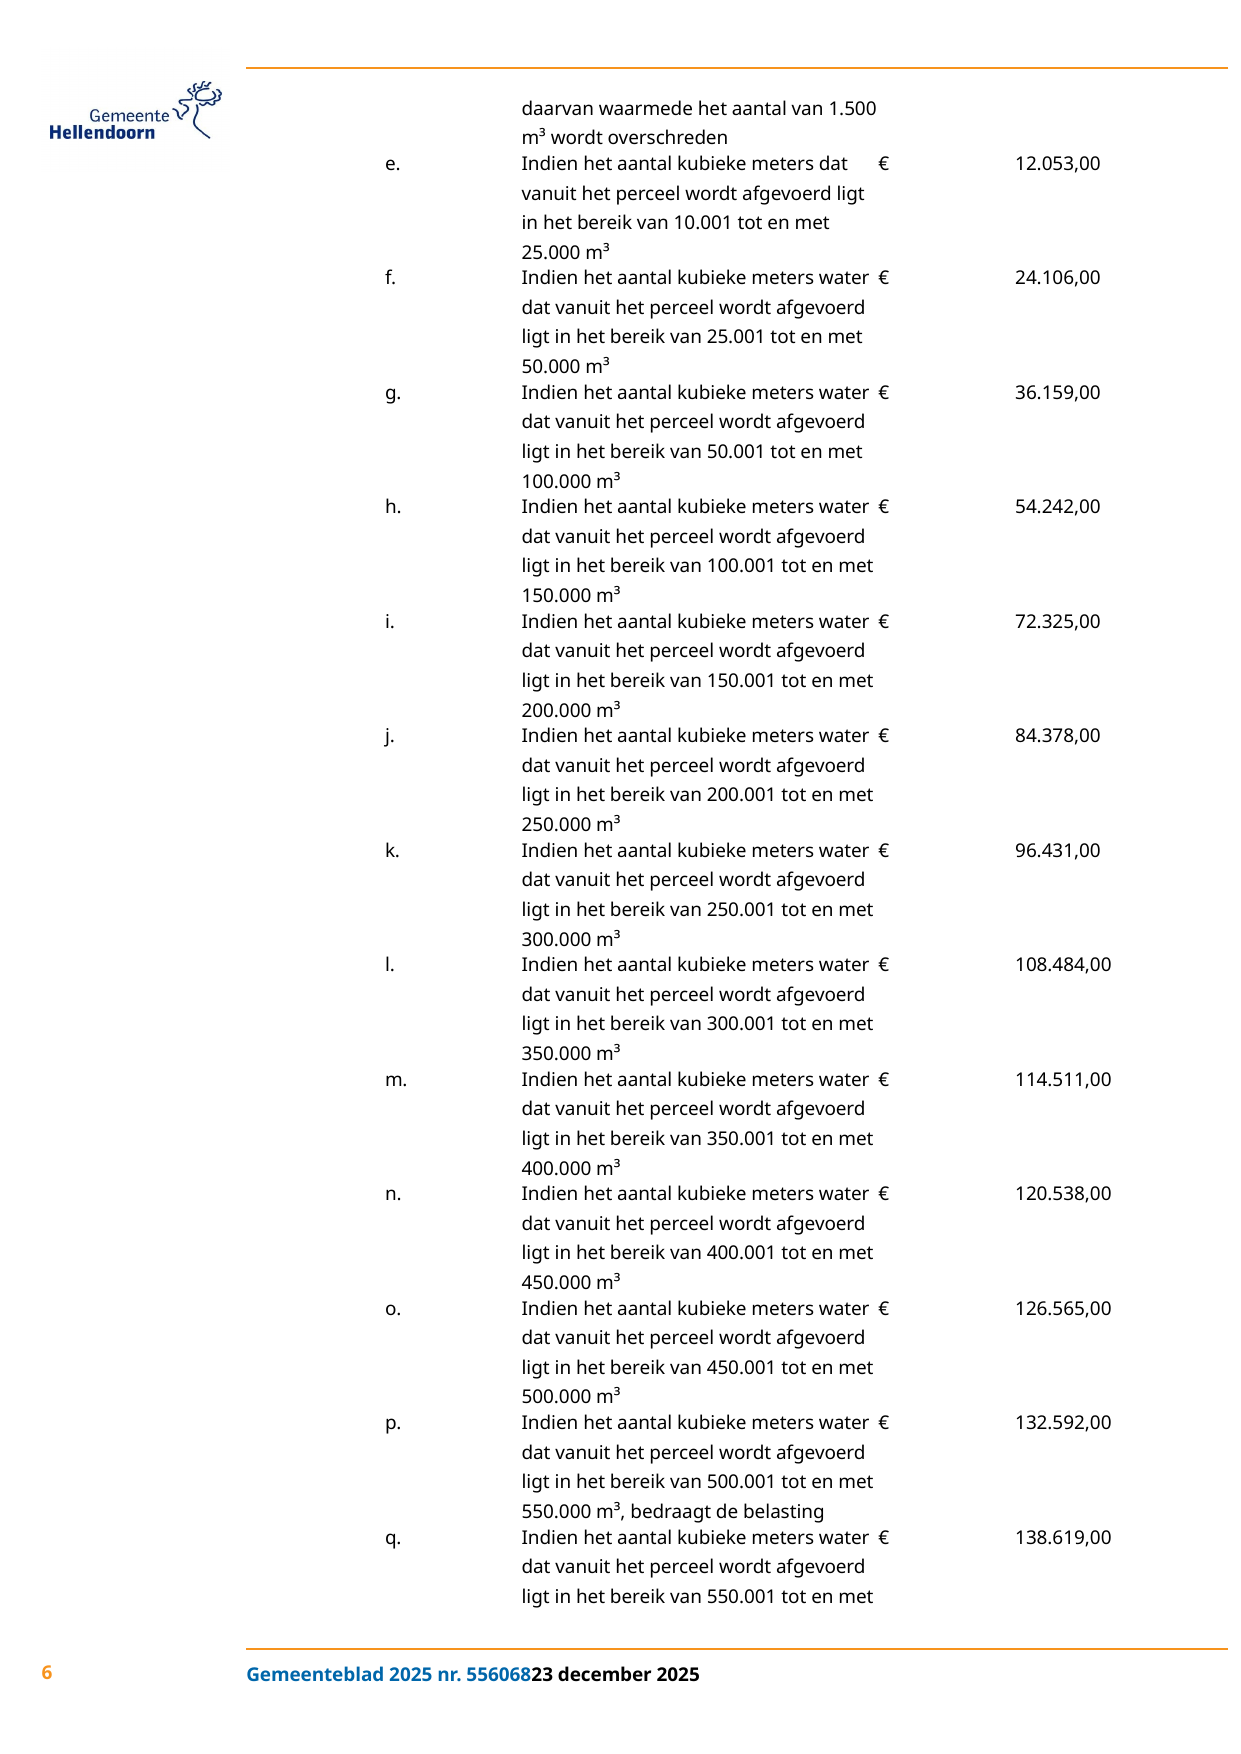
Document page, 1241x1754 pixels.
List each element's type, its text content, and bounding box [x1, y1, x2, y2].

table_cell 138.619,00 [1015, 1524, 1152, 1609]
table_cell € [878, 837, 1015, 951]
table_cell € [878, 1066, 1015, 1180]
table_cell Indien het aantal kubieke meters water dat vanuit het perceel wordt afgevoerd ligt in het bereik van 300.001 tot en met 350.000 m³ [521, 951, 878, 1066]
table_cell Indien het aantal kubieke meters water dat vanuit het perceel wordt afgevoerd ligt in het bereik van 450.001 tot en met 500.000 m³ [521, 1295, 878, 1409]
table_cell 72.325,00 [1015, 608, 1152, 722]
table_cell [248, 494, 385, 608]
table_cell g. [385, 379, 521, 493]
table_cell Indien het aantal kubieke meters water dat vanuit het perceel wordt afgevoerd ligt in het bereik van 500.001 tot en met 550.000 m³, bedraagt de belasting [521, 1409, 878, 1524]
table_cell 126.565,00 [1015, 1295, 1152, 1409]
table_cell 96.431,00 [1015, 837, 1152, 951]
table_cell o. [385, 1295, 521, 1409]
table_cell q. [385, 1524, 521, 1609]
table_cell [248, 951, 385, 1066]
table_cell p. [385, 1409, 521, 1524]
table_cell e. [385, 150, 521, 264]
table_cell Indien het aantal kubieke meters water dat vanuit het perceel wordt afgevoerd ligt in het bereik van 200.001 tot en met 250.000 m³ [521, 723, 878, 837]
table_cell 120.538,00 [1015, 1180, 1152, 1295]
table_cell [248, 150, 385, 264]
table_cell Indien het aantal kubieke meters dat vanuit het perceel wordt afgevoerd ligt in het bereik van 10.001 tot en met 25.000 m³ [521, 150, 878, 264]
table_cell [248, 379, 385, 493]
table_cell [1015, 95, 1152, 150]
table_cell € [878, 723, 1015, 837]
table_cell [248, 1409, 385, 1524]
table_cell 24.106,00 [1015, 265, 1152, 379]
table_cell 108.484,00 [1015, 951, 1152, 1066]
table_cell [248, 1180, 385, 1295]
table_cell i. [385, 608, 521, 722]
table_cell € [878, 951, 1015, 1066]
table_cell n. [385, 1180, 521, 1295]
table_cell l. [385, 951, 521, 1066]
table_cell 84.378,00 [1015, 723, 1152, 837]
table_cell Indien het aantal kubieke meters water dat vanuit het perceel wordt afgevoerd ligt in het bereik van 350.001 tot en met 400.000 m³ [521, 1066, 878, 1180]
table_cell Indien het aantal kubieke meters water dat vanuit het perceel wordt afgevoerd ligt in het bereik van 50.001 tot en met 100.000 m³ [521, 379, 878, 493]
table_cell daarvan waarmede het aantal van 1.500 m³ wordt overschreden [521, 95, 878, 150]
table_cell 132.592,00 [1015, 1409, 1152, 1524]
table_cell k. [385, 837, 521, 951]
picture [41, 47, 231, 172]
table_cell € [878, 379, 1015, 493]
table_cell m. [385, 1066, 521, 1180]
table_cell Indien het aantal kubieke meters water dat vanuit het perceel wordt afgevoerd ligt in het bereik van 100.001 tot en met 150.000 m³ [521, 494, 878, 608]
table_cell [248, 1295, 385, 1409]
table_cell [248, 608, 385, 722]
table_cell f. [385, 265, 521, 379]
table_cell [385, 95, 521, 150]
table_cell h. [385, 494, 521, 608]
table_cell [248, 1524, 385, 1609]
table_cell j. [385, 723, 521, 837]
table_cell 114.511,00 [1015, 1066, 1152, 1180]
table_cell € [878, 608, 1015, 722]
table_cell [248, 723, 385, 837]
table_cell Indien het aantal kubieke meters water dat vanuit het perceel wordt afgevoerd ligt in het bereik van 550.001 tot en met [521, 1524, 878, 1609]
table_cell Indien het aantal kubieke meters water dat vanuit het perceel wordt afgevoerd ligt in het bereik van 25.001 tot en met 50.000 m³ [521, 265, 878, 379]
table_cell € [878, 150, 1015, 264]
table_cell Indien het aantal kubieke meters water dat vanuit het perceel wordt afgevoerd ligt in het bereik van 400.001 tot en met 450.000 m³ [521, 1180, 878, 1295]
table_cell Indien het aantal kubieke meters water dat vanuit het perceel wordt afgevoerd ligt in het bereik van 150.001 tot en met 200.000 m³ [521, 608, 878, 722]
table_cell [248, 837, 385, 951]
table_cell € [878, 1409, 1015, 1524]
table_cell € [878, 494, 1015, 608]
table_cell 12.053,00 [1015, 150, 1152, 264]
table_cell € [878, 1295, 1015, 1409]
table_cell € [878, 1524, 1015, 1609]
table_cell [248, 265, 385, 379]
table_cell 54.242,00 [1015, 494, 1152, 608]
table_cell [248, 95, 385, 150]
table_cell € [878, 265, 1015, 379]
table_cell € [878, 1180, 1015, 1295]
table_cell [248, 1066, 385, 1180]
table_cell 36.159,00 [1015, 379, 1152, 493]
table_cell [878, 95, 1015, 150]
table_cell Indien het aantal kubieke meters water dat vanuit het perceel wordt afgevoerd ligt in het bereik van 250.001 tot en met 300.000 m³ [521, 837, 878, 951]
